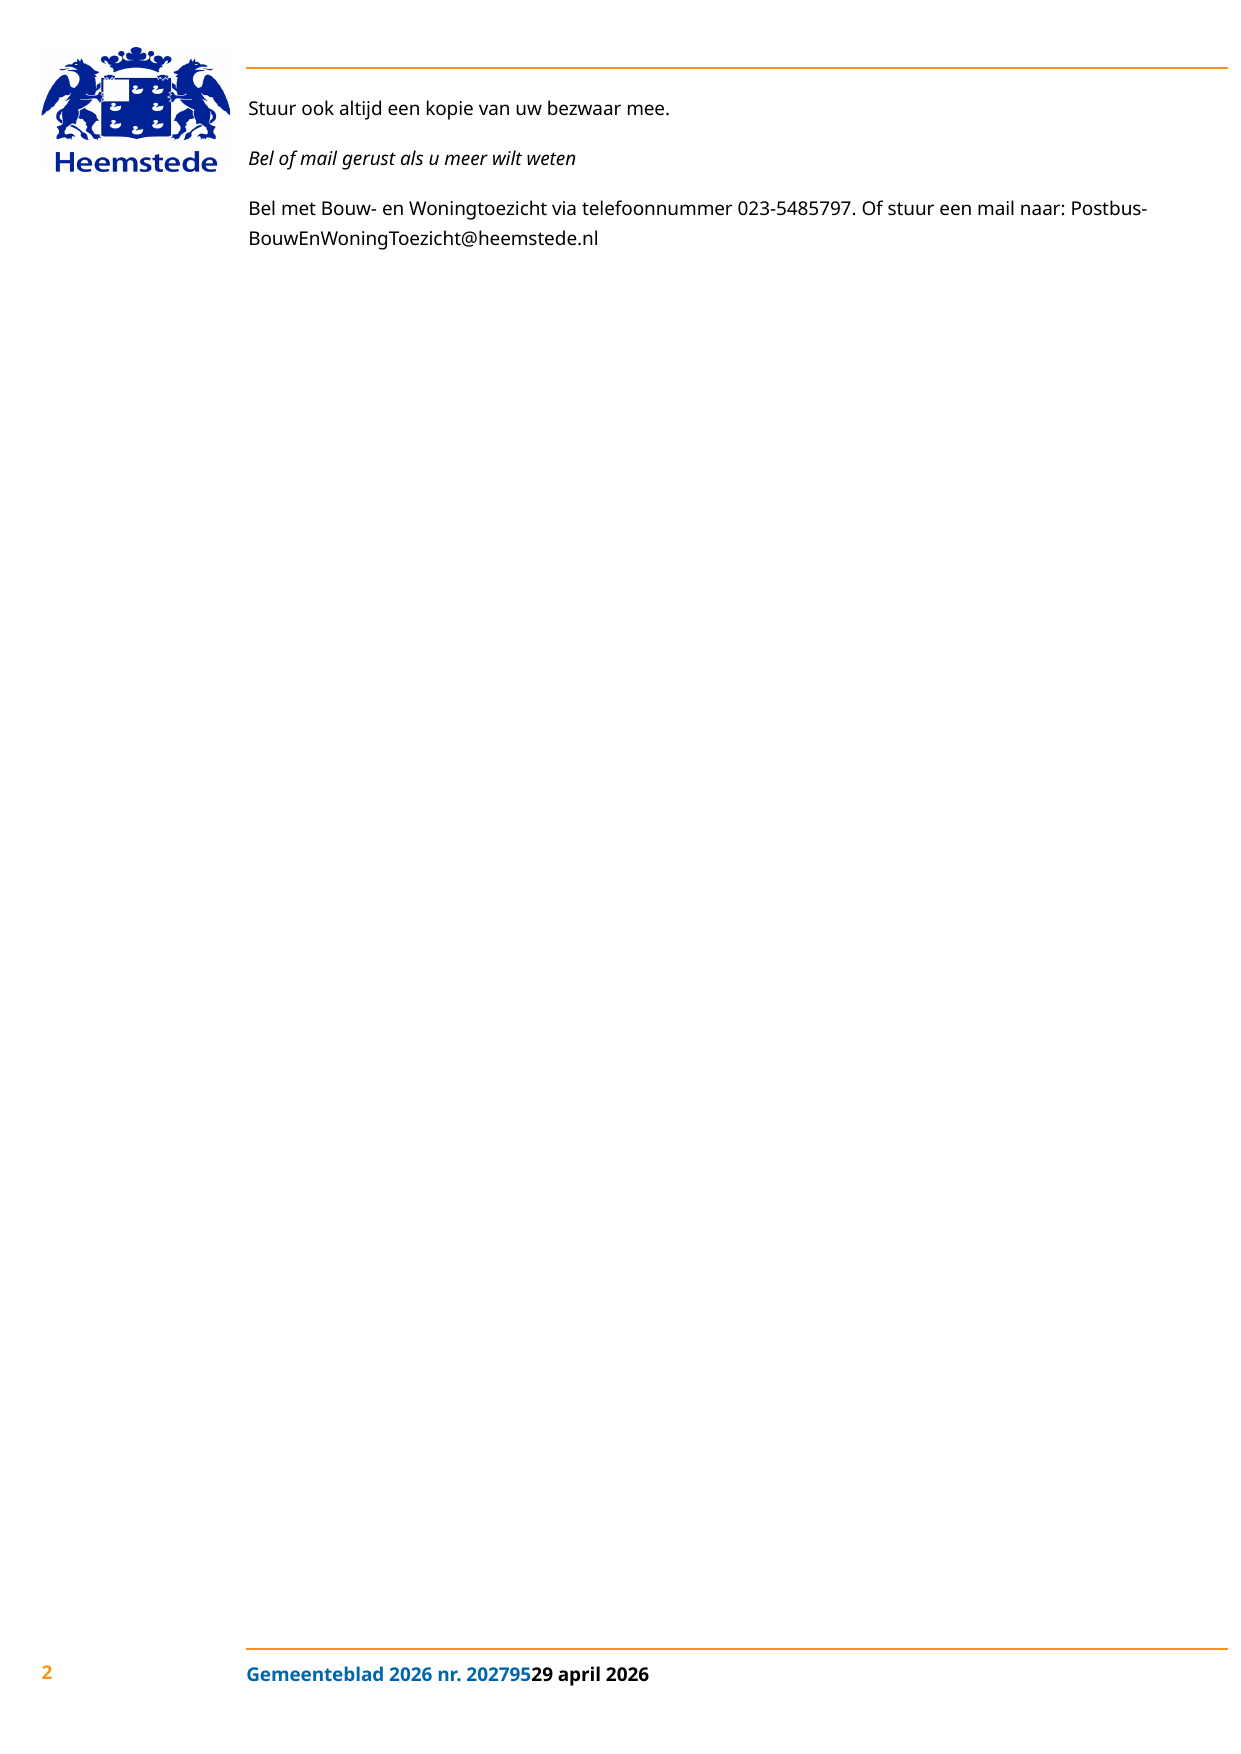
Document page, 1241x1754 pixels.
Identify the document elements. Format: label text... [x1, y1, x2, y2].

text Bel met Bouw- en Woningtoezicht via telefoonnummer 023-5485797. Of stuur een mail naar: Postbus-BouwEnWoningToezicht@heemstede.nl [248, 196, 1152, 251]
picture [41, 47, 231, 172]
text Stuur ook altijd een kopie van uw bezwaar mee. [248, 95, 1152, 121]
text Bel of mail gerust als u meer wilt weten [248, 145, 1152, 171]
